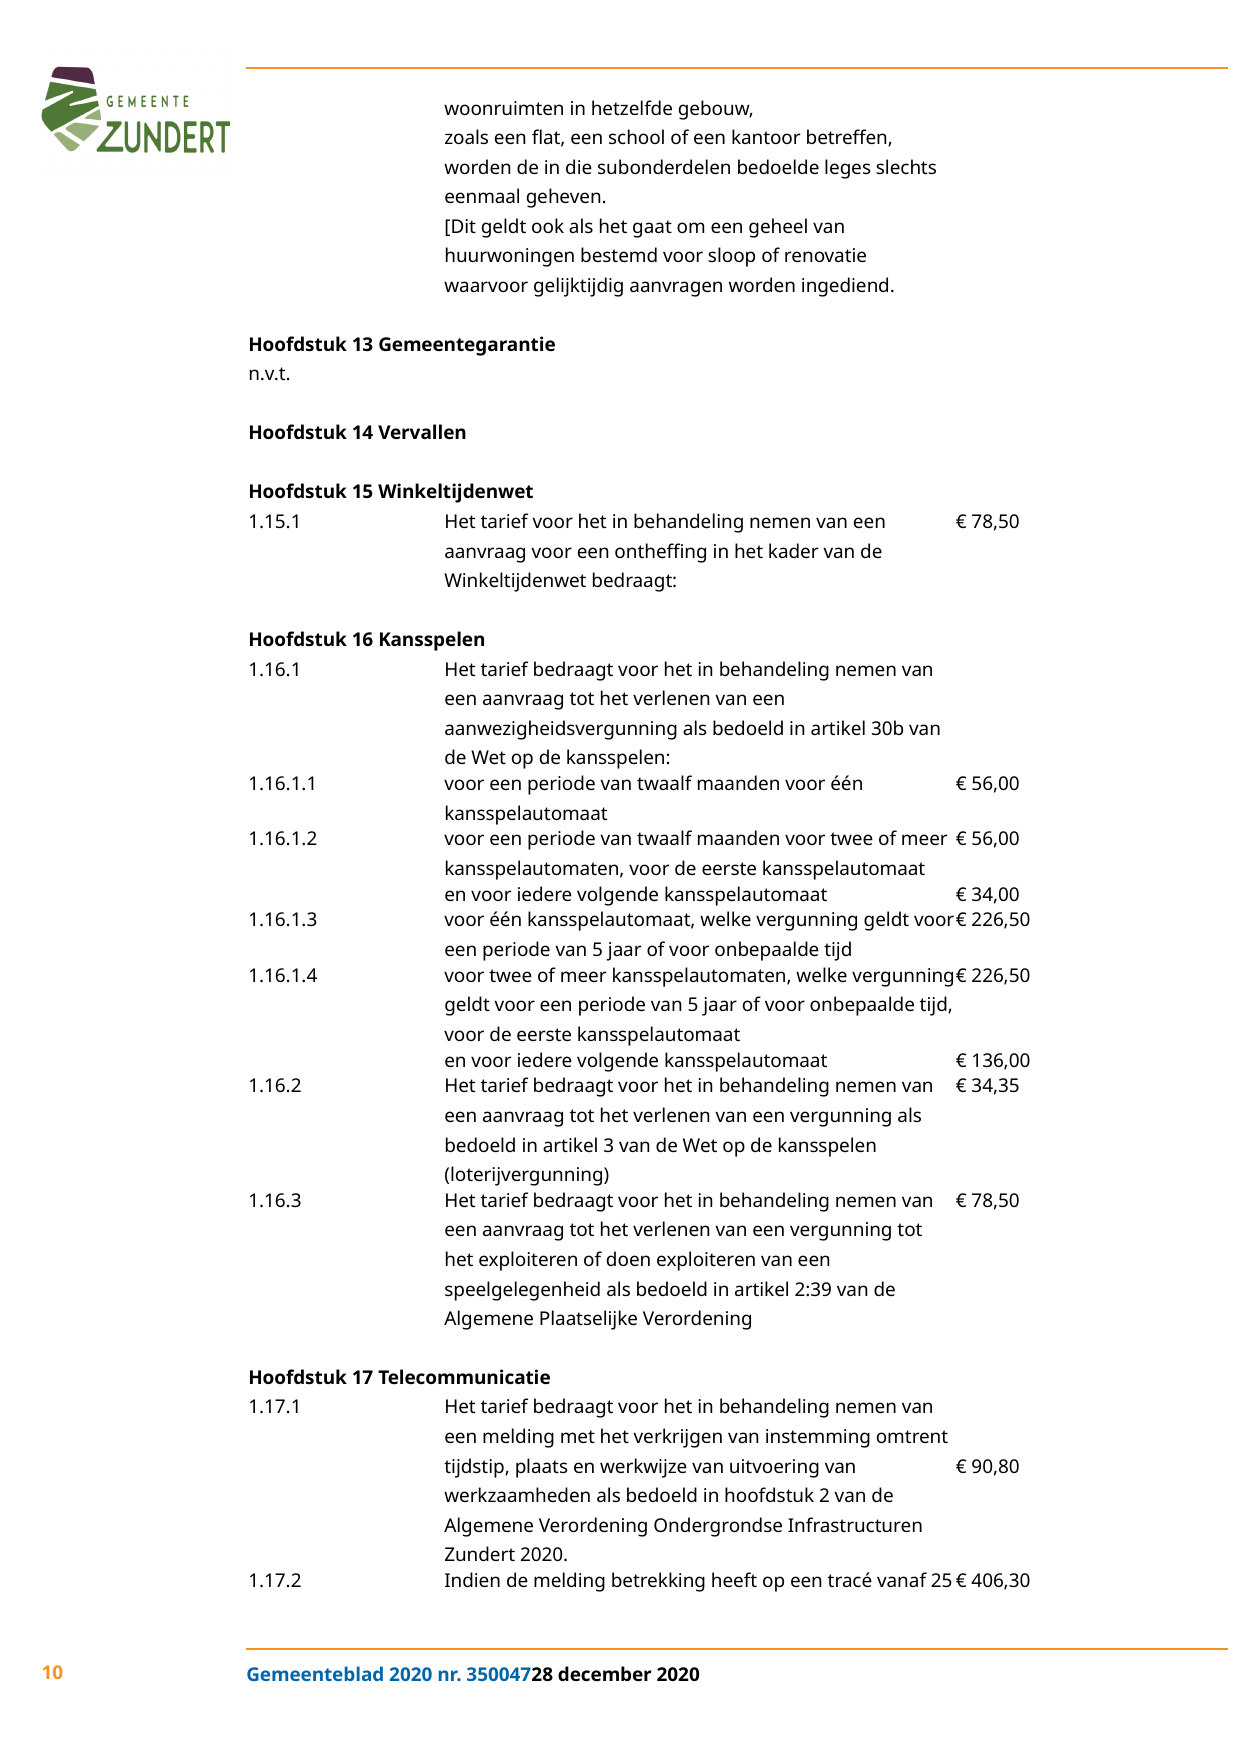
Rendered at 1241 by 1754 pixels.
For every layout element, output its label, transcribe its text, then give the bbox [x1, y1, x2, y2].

table_cell € 78,50 [956, 1187, 1152, 1331]
table_cell voor één kansspelautomaat, welke vergunning geldt voor een periode van 5 jaar of voor onbepaalde tijd [444, 907, 956, 962]
table_cell en voor iedere volgende kansspelautomaat [444, 881, 956, 907]
table_cell € 34,35 [956, 1073, 1152, 1187]
text Hoofdstuk 17 Telecommunicatie [248, 1364, 1152, 1390]
table_header Het tarief voor het in behandeling nemen van een aanvraag voor een ontheffing in het kader van de Winkeltijdenwet bedraagt: [444, 509, 956, 593]
picture [41, 47, 231, 172]
table_cell € 56,00 [956, 770, 1152, 826]
text Hoofdstuk 16 Kansspelen [248, 626, 1152, 652]
table_cell voor een periode van twaalf maanden voor twee of meer kansspelautomaten, voor de eerste kansspelautomaat [444, 826, 956, 881]
table_cell € 56,00 [956, 826, 1152, 881]
table_cell 1.16.1.4 [248, 962, 444, 1047]
table_header € 90,80 [956, 1394, 1152, 1567]
table_cell voor een periode van twaalf maanden voor één kansspelautomaat [444, 770, 956, 826]
text Hoofdstuk 13 Gemeentegarantie [248, 331, 1152, 357]
table_header Het tarief bedraagt voor het in behandeling nemen van een aanvraag tot het verlenen van een aanwezigheidsvergunning als bedoeld in artikel 30b van de Wet op de kansspelen: [444, 656, 956, 770]
table_header [956, 656, 1152, 770]
text Hoofdstuk 15 Winkeltijdenwet [248, 479, 1152, 504]
table_cell Het tarief bedraagt voor het in behandeling nemen van een aanvraag tot het verlenen van een vergunning tot het exploiteren of doen exploiteren van een speelgelegenheid als bedoeld in artikel 2:39 van de Algemene Plaatselijke Verordening [444, 1187, 956, 1331]
table_header 1.15.1 [248, 509, 444, 593]
table_header € 78,50 [956, 509, 1152, 593]
table_cell Het tarief bedraagt voor het in behandeling nemen van een aanvraag tot het verlenen van een vergunning als bedoeld in artikel 3 van de Wet op de kansspelen (loterijvergunning) [444, 1073, 956, 1187]
text Hoofdstuk 14 Vervallen [248, 419, 1152, 445]
table_cell 1.17.2 [248, 1567, 444, 1593]
table_cell € 136,00 [956, 1047, 1152, 1073]
table_cell 1.16.2 [248, 1073, 444, 1187]
table_cell € 34,00 [956, 881, 1152, 907]
text n.v.t. [248, 360, 1152, 386]
table_cell € 406,30 [956, 1567, 1152, 1593]
table_cell [956, 95, 1152, 298]
table_header Het tarief bedraagt voor het in behandeling nemen van een melding met het verkrijgen van instemming omtrent tijdstip, plaats en werkwijze van uitvoering van werkzaamheden als bedoeld in hoofdstuk 2 van de Algemene Verordening Ondergrondse Infrastructuren Zundert 2020. [444, 1394, 956, 1567]
table_cell [248, 1047, 444, 1073]
table_cell 1.16.3 [248, 1187, 444, 1331]
table_header 1.17.1 [248, 1394, 444, 1567]
table_cell [248, 95, 444, 298]
table_cell voor twee of meer kansspelautomaten, welke vergunning geldt voor een periode van 5 jaar of voor onbepaalde tijd, voor de eerste kansspelautomaat [444, 962, 956, 1047]
table_cell woonruimten in hetzelfde gebouw, zoals een flat, een school of een kantoor betreffen, worden de in die subonderdelen bedoelde leges slechts eenmaal geheven. [Dit geldt ook als het gaat om een geheel van huurwoningen bestemd voor sloop of renovatie waarvoor gelijktijdig aanvragen worden ingediend. [444, 95, 956, 298]
table_cell € 226,50 [956, 962, 1152, 1047]
table_cell en voor iedere volgende kansspelautomaat [444, 1047, 956, 1073]
table_cell € 226,50 [956, 907, 1152, 962]
table_header 1.16.1 [248, 656, 444, 770]
table_cell Indien de melding betrekking heeft op een tracé vanaf 25 [444, 1567, 956, 1593]
table_cell 1.16.1.2 [248, 826, 444, 881]
table_cell 1.16.1.1 [248, 770, 444, 826]
table_cell 1.16.1.3 [248, 907, 444, 962]
table_cell [248, 881, 444, 907]
